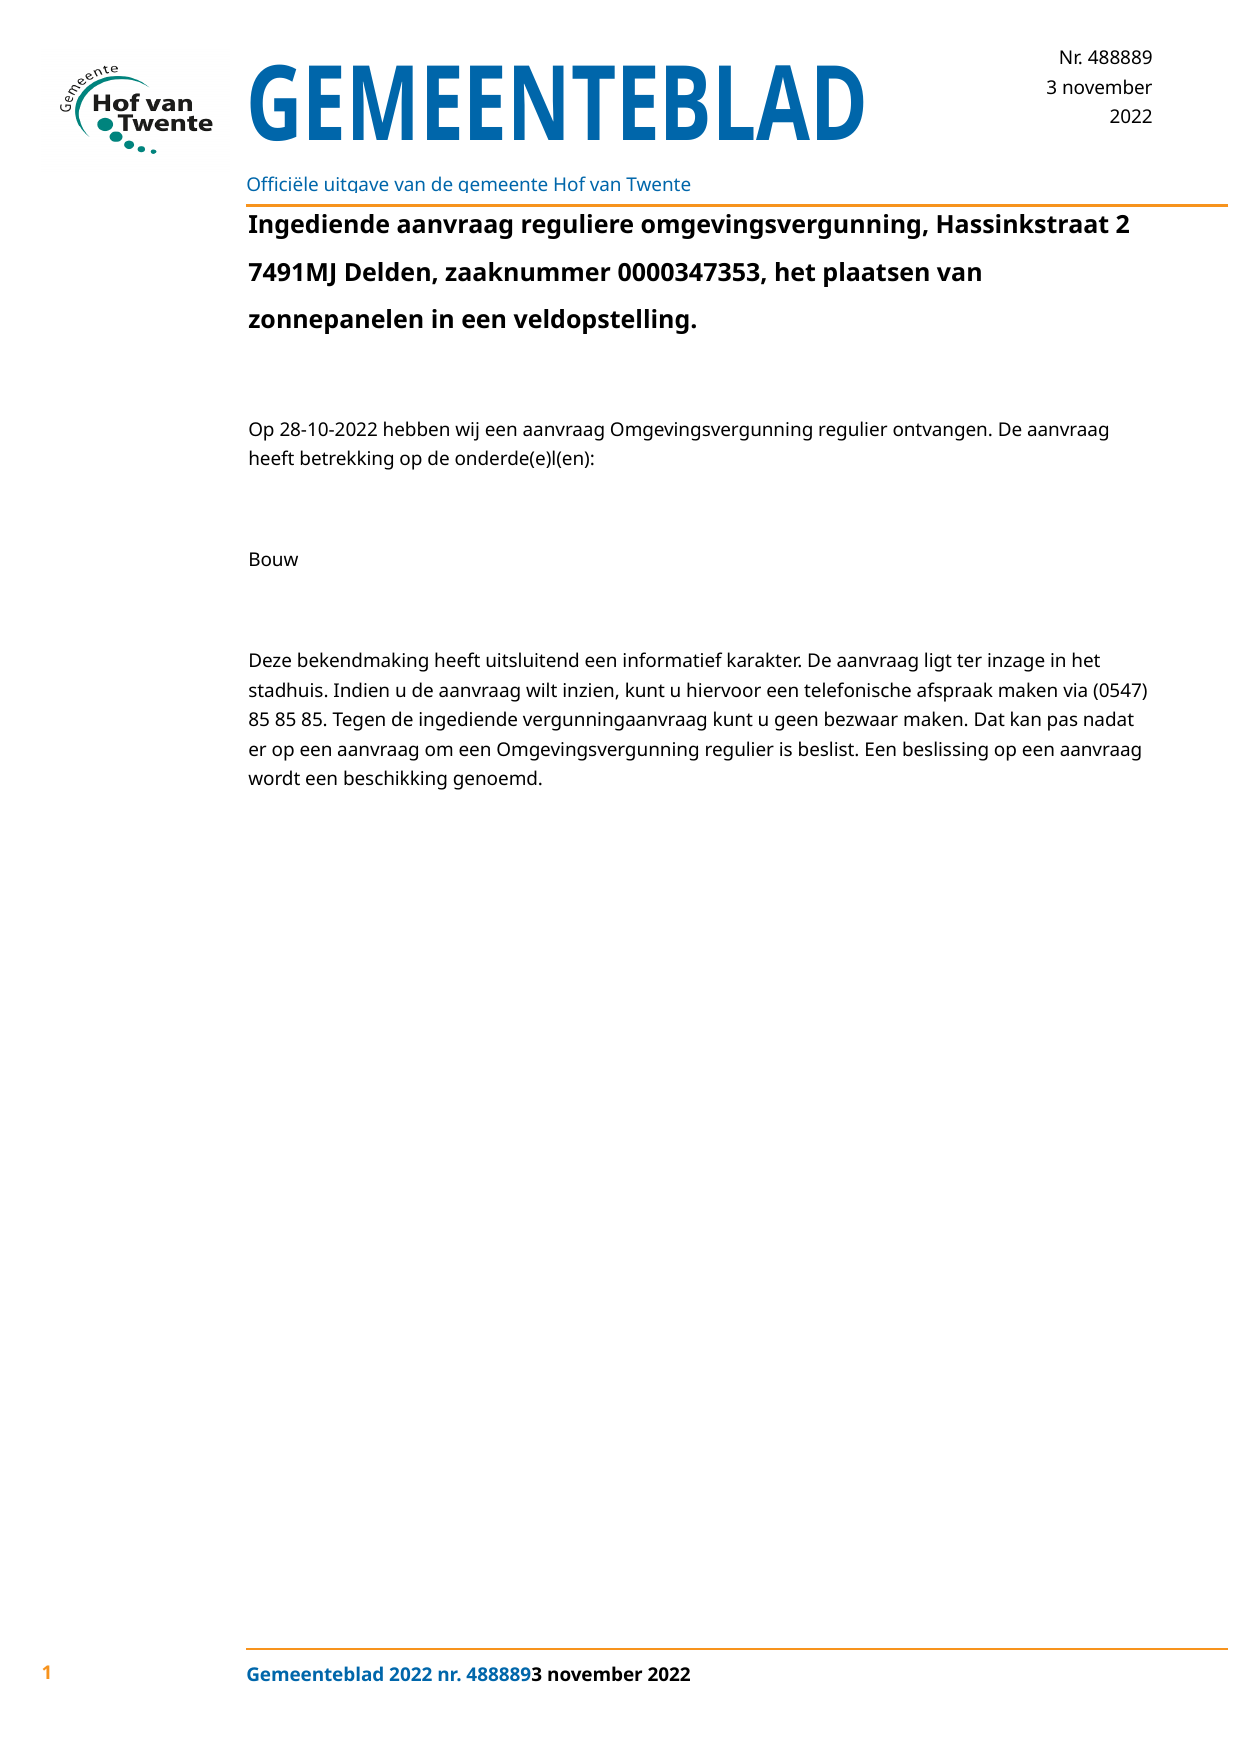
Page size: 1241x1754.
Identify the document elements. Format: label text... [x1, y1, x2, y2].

text Deze bekendmaking heeft uitsluitend een informatief karakter. De aanvraag ligt ter inzage in het stadhuis. Indien u de aanvraag wilt inzien, kunt u hiervoor een telefonische afspraak maken via (0547) 85 85 85. Tegen de ingediende vergunningaanvraag kunt u geen bezwaar maken. Dat kan pas nadat er op een aanvraag om een Omgevingsvergunning regulier is beslist. Een beslissing op een aanvraag wordt een beschikking genoemd. [248, 647, 1152, 791]
text Bouw [248, 546, 1152, 572]
text Op 28-10-2022 hebben wij een aanvraag Omgevingsvergunning regulier ontvangen. De aanvraag heeft betrekking op de onderde(e)l(en): [248, 416, 1152, 471]
picture [41, 47, 231, 172]
text Ingediende aanvraag reguliere omgevingsvergunning, Hassinkstraat 2 7491MJ Delden, zaaknummer 0000347353, het plaatsen van zonnepanelen in een veldopstelling. [248, 207, 1152, 336]
